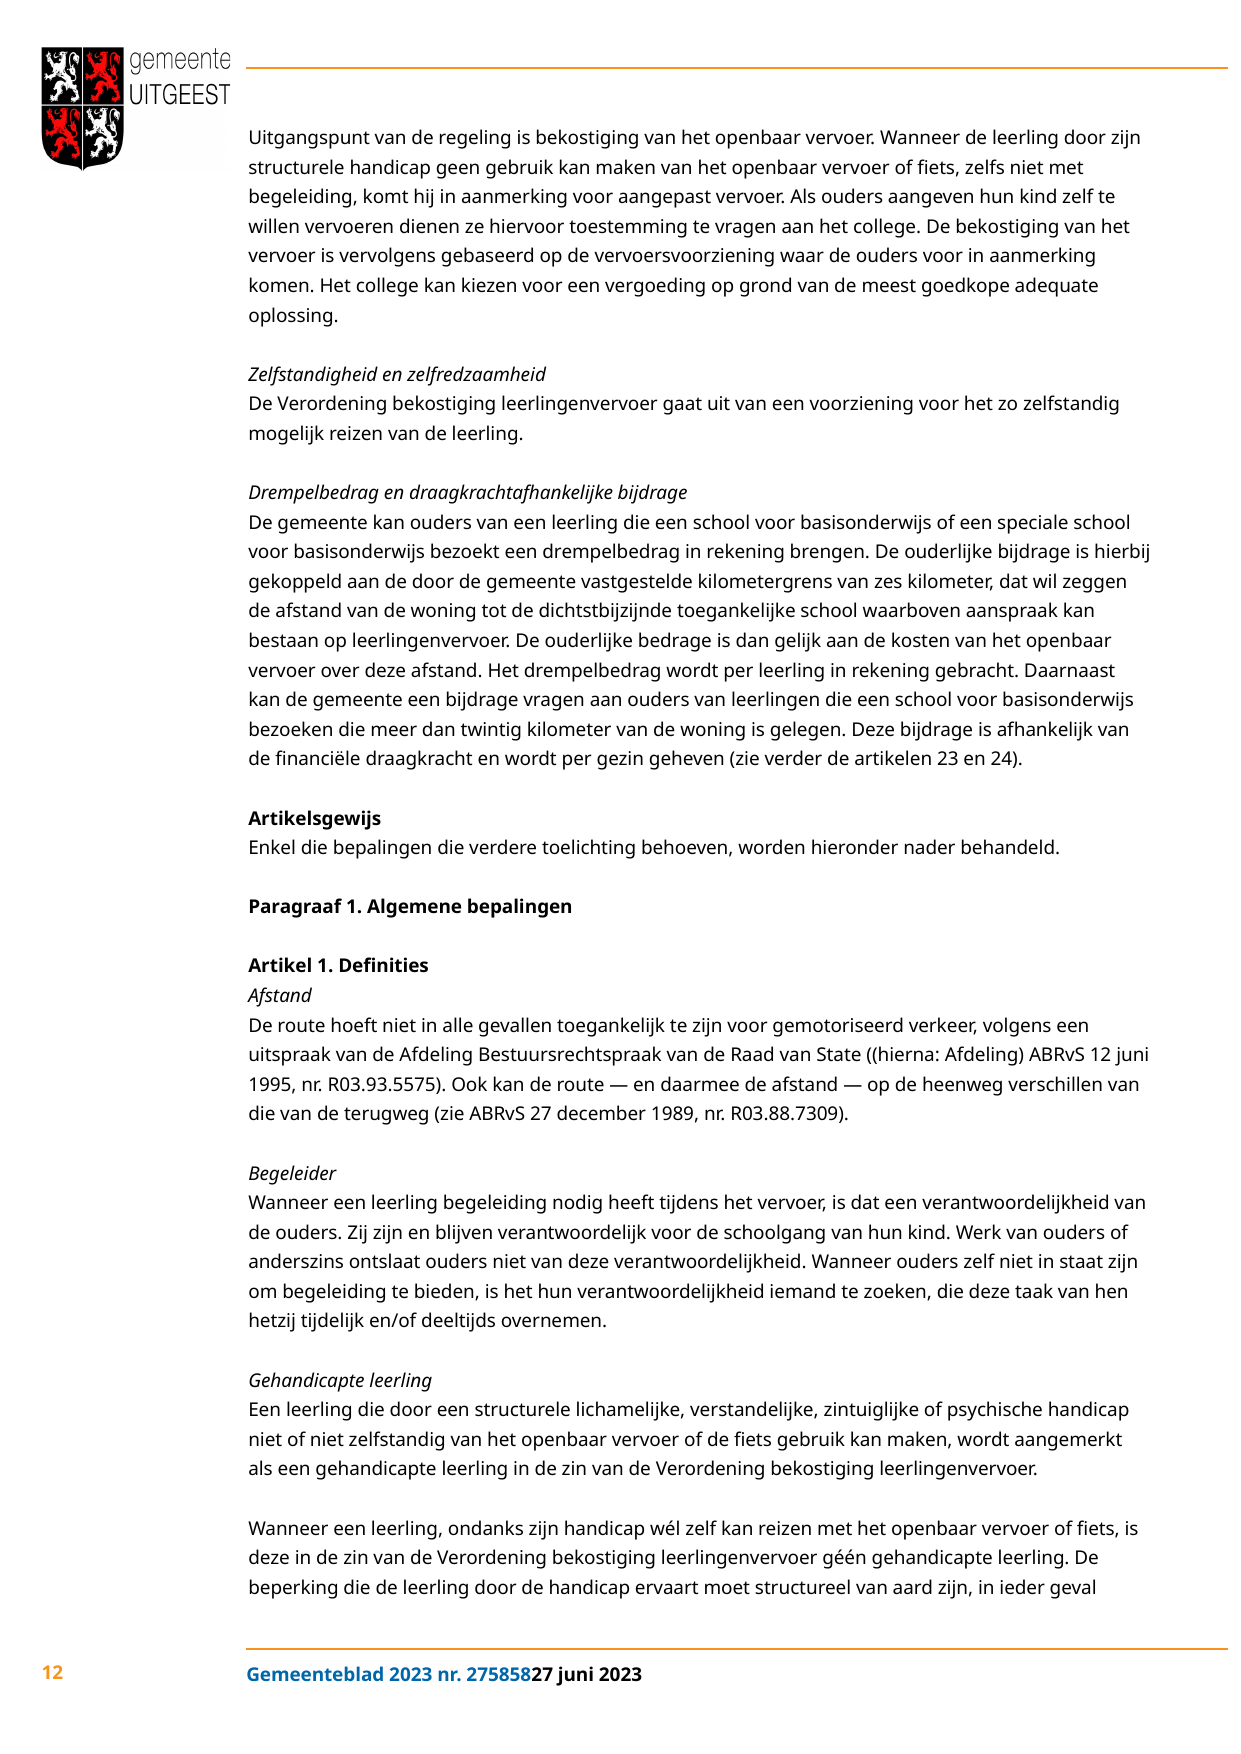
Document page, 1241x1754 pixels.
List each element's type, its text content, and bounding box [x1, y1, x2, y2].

text Artikelsgewijs [248, 805, 1152, 831]
text Uitgangspunt van de regeling is bekostiging van het openbaar vervoer. Wanneer de leerling door zijn structurele handicap geen gebruik kan maken van het openbaar vervoer of fiets, zelfs niet met begeleiding, komt hij in aanmerking voor aangepast vervoer. Als ouders aangeven hun kind zelf te willen vervoeren dienen ze hiervoor toestemming te vragen aan het college. De bekostiging van het vervoer is vervolgens gebaseerd op de vervoersvoorziening waar de ouders voor in aanmerking komen. Het college kan kiezen voor een vergoeding op grond van de meest goedkope adequate oplossing. [248, 124, 1152, 328]
text Artikel 1. Definities [248, 953, 1152, 978]
text Begeleider [248, 1160, 1152, 1186]
text De Verordening bekostiging leerlingenvervoer gaat uit van een voorziening voor het zo zelfstandig mogelijk reizen van de leerling. [248, 391, 1152, 446]
text Paragraaf 1. Algemene bepalingen [248, 893, 1152, 919]
picture [41, 47, 231, 172]
text Afstand [248, 982, 1152, 1008]
text Zelfstandigheid en zelfredzaamheid [248, 361, 1152, 387]
text Een leerling die door een structurele lichamelijke, verstandelijke, zintuiglijke of psychische handicap niet of niet zelfstandig van het openbaar vervoer of de fiets gebruik kan maken, wordt aangemerkt als een gehandicapte leerling in de zin van de Verordening bekostiging leerlingenvervoer. [248, 1396, 1152, 1481]
text Wanneer een leerling, ondanks zijn handicap wél zelf kan reizen met het openbaar vervoer of fiets, is deze in de zin van de Verordening bekostiging leerlingenvervoer géén gehandicapte leerling. De beperking die de leerling door de handicap ervaart moet structureel van aard zijn, in ieder geval [248, 1515, 1152, 1600]
text Gehandicapte leerling [248, 1367, 1152, 1393]
text De route hoeft niet in alle gevallen toegankelijk te zijn voor gemotoriseerd verkeer, volgens een uitspraak van de Afdeling Bestuursrechtspraak van de Raad van State ((hierna: Afdeling) ABRvS 12 juni 1995, nr. R03.93.5575). Ook kan de route — en daarmee de afstand — op de heenweg verschillen van die van de terugweg (zie ABRvS 27 december 1989, nr. R03.88.7309). [248, 1012, 1152, 1126]
text De gemeente kan ouders van een leerling die een school voor basisonderwijs of een speciale school voor basisonderwijs bezoekt een drempelbedrag in rekening brengen. De ouderlijke bijdrage is hierbij gekoppeld aan de door de gemeente vastgestelde kilometergrens van zes kilometer, dat wil zeggen de afstand van de woning tot de dichtstbijzijnde toegankelijke school waarboven aanspraak kan bestaan op leerlingenvervoer. De ouderlijke bedrage is dan gelijk aan de kosten van het openbaar vervoer over deze afstand. Het drempelbedrag wordt per leerling in rekening gebracht. Daarnaast kan de gemeente een bijdrage vragen aan ouders van leerlingen die een school voor basisonderwijs bezoeken die meer dan twintig kilometer van de woning is gelegen. Deze bijdrage is afhankelijk van de financiële draagkracht en wordt per gezin geheven (zie verder de artikelen 23 en 24). [248, 509, 1152, 771]
text Drempelbedrag en draagkrachtafhankelijke bijdrage [248, 479, 1152, 505]
text Enkel die bepalingen die verdere toelichting behoeven, worden hieronder nader behandeld. [248, 834, 1152, 860]
text Wanneer een leerling begeleiding nodig heeft tijdens het vervoer, is dat een verantwoordelijkheid van de ouders. Zij zijn en blijven verantwoordelijk voor de schoolgang van hun kind. Werk van ouders of anderszins ontslaat ouders niet van deze verantwoordelijkheid. Wanneer ouders zelf niet in staat zijn om begeleiding te bieden, is het hun verantwoordelijkheid iemand te zoeken, die deze taak van hen hetzij tijdelijk en/of deeltijds overnemen. [248, 1189, 1152, 1333]
